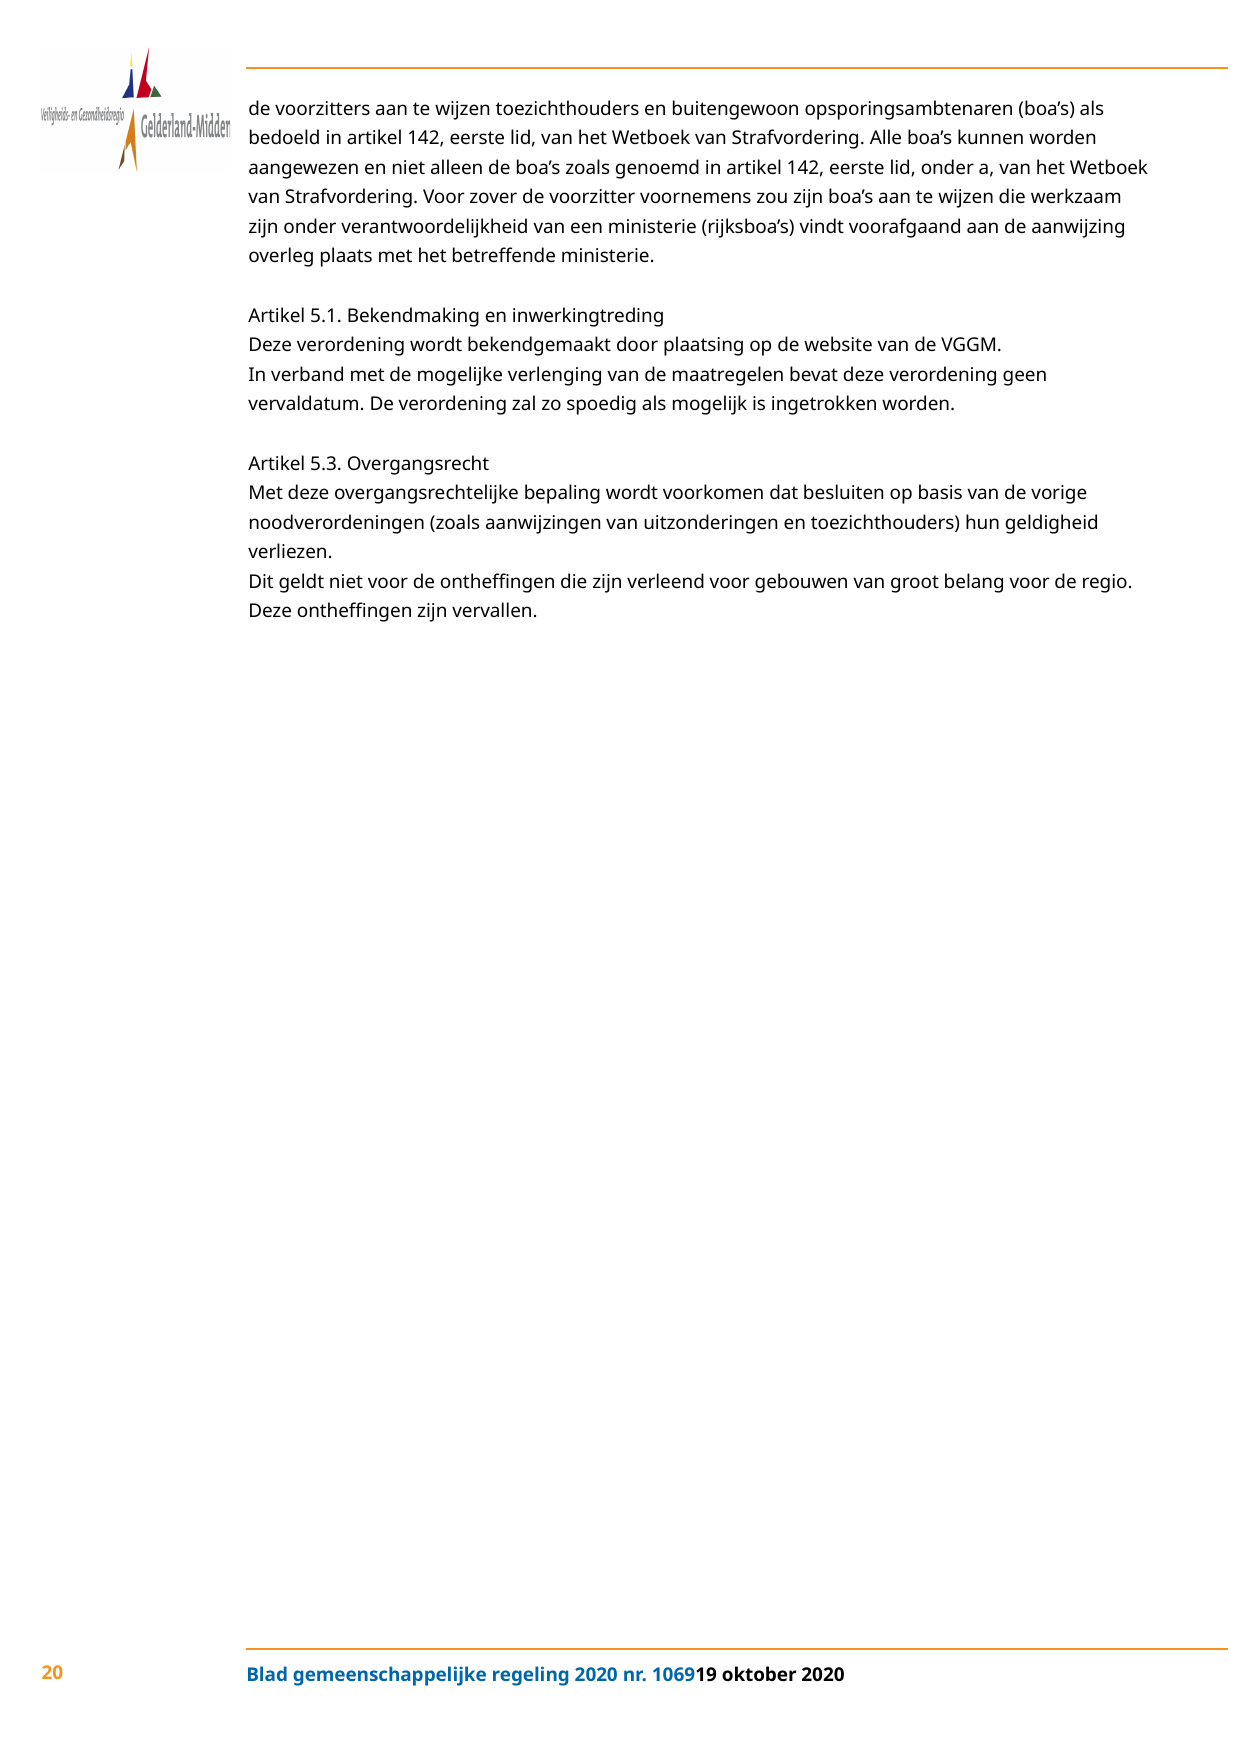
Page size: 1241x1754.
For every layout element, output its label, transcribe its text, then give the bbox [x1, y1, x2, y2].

text Dit geldt niet voor de ontheffingen die zijn verleend voor gebouwen van groot belang voor de regio. Deze ontheffingen zijn vervallen. [248, 568, 1152, 623]
text Deze verordening wordt bekendgemaakt door plaatsing op de website van de VGGM. [248, 331, 1152, 357]
text In verband met de mogelijke verlenging van de maatregelen bevat deze verordening geen vervaldatum. De verordening zal zo spoedig als mogelijk is ingetrokken worden. [248, 361, 1152, 416]
text Met deze overgangsrechtelijke bepaling wordt voorkomen dat besluiten op basis van de vorige noodverordeningen (zoals aanwijzingen van uitzonderingen en toezichthouders) hun geldigheid verliezen. [248, 479, 1152, 564]
text Artikel 5.1. Bekendmaking en inwerkingtreding [248, 302, 1152, 328]
text Artikel 5.3. Overgangsrecht [248, 450, 1152, 476]
picture [41, 47, 231, 172]
text de voorzitters aan te wijzen toezichthouders en buitengewoon opsporingsambtenaren (boa’s) als bedoeld in artikel 142, eerste lid, van het Wetboek van Strafvordering. Alle boa’s kunnen worden aangewezen en niet alleen de boa’s zoals genoemd in artikel 142, eerste lid, onder a, van het Wetboek van Strafvordering. Voor zover de voorzitter voornemens zou zijn boa’s aan te wijzen die werkzaam zijn onder verantwoordelijkheid van een ministerie (rijksboa’s) vindt voorafgaand aan de aanwijzing overleg plaats met het betreffende ministerie. [248, 95, 1152, 268]
